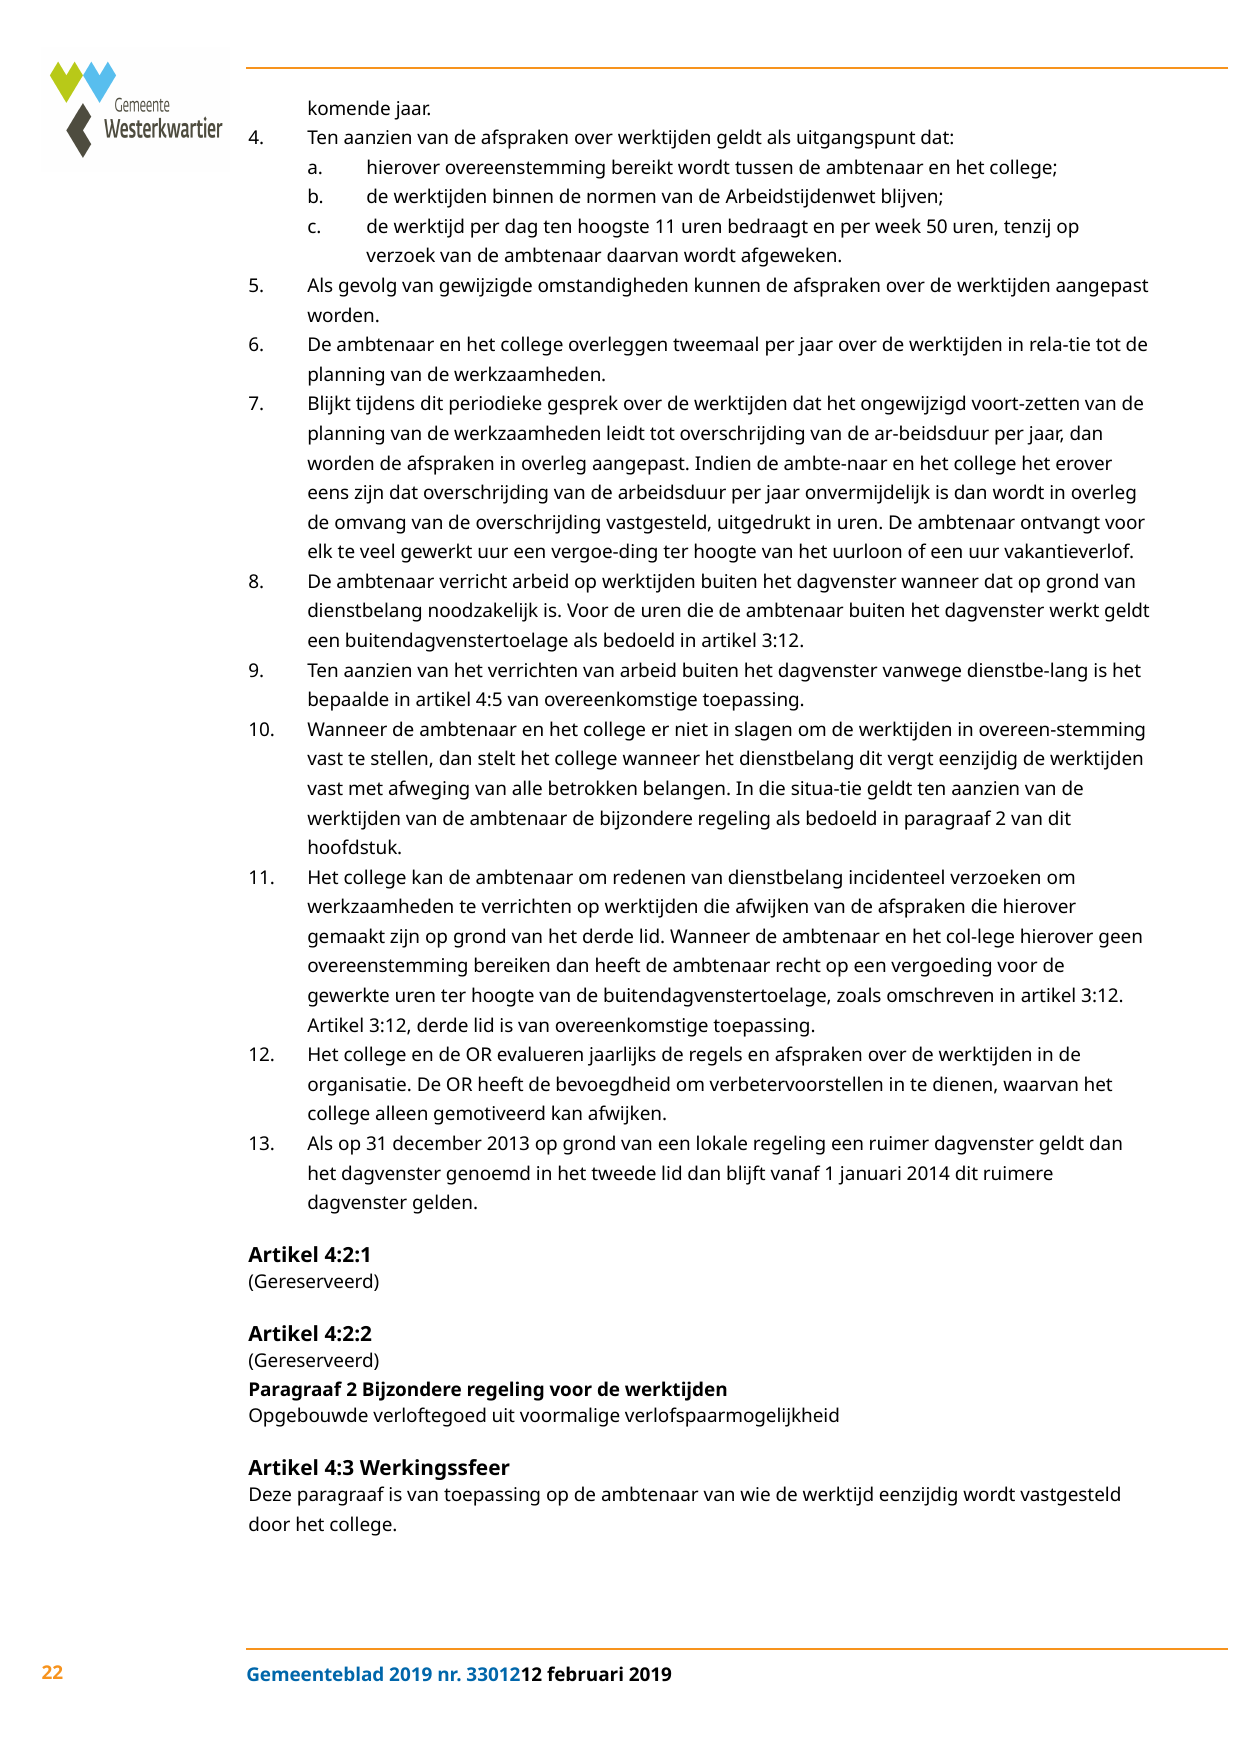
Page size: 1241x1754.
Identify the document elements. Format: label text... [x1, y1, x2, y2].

list de werktijden binnen de normen van de Arbeidstijdenwet blijven; [307, 183, 1152, 209]
text Artikel 4:2:2 [248, 1319, 1152, 1347]
list de werktijd per dag ten hoogste 11 uren bedraagt en per week 50 uren, tenzij op verzoek van de ambtenaar daarvan wordt afgeweken. [307, 213, 1152, 268]
picture [41, 47, 231, 172]
text Paragraaf 2 Bijzondere regeling voor de werktijden [248, 1377, 1152, 1402]
list De ambtenaar en het college overleggen tweemaal per jaar over de werktijden in rela-tie tot de planning van de werkzaamheden. [248, 331, 1152, 387]
list komende jaar. [248, 95, 1152, 121]
text (Gereserveerd) [248, 1268, 1152, 1294]
list Het college kan de ambtenaar om redenen van dienstbelang incidenteel verzoeken om werkzaamheden te verrichten op werktijden die afwijken van de afspraken die hierover gemaakt zijn op grond van het derde lid. Wanneer de ambtenaar en het col-lege hierover geen overeenstemming bereiken dan heeft de ambtenaar recht op een vergoeding voor de gewerkte uren ter hoogte van de buitendagvenstertoelage, zoals omschreven in artikel 3:12. Artikel 3:12, derde lid is van overeenkomstige toepassing. [248, 864, 1152, 1038]
list Blijkt tijdens dit periodieke gesprek over de werktijden dat het ongewijzigd voort-zetten van de planning van de werkzaamheden leidt tot overschrijding van de ar-beidsduur per jaar, dan worden de afspraken in overleg aangepast. Indien de ambte-naar en het college het erover eens zijn dat overschrijding van de arbeidsduur per jaar onvermijdelijk is dan wordt in overleg de omvang van de overschrijding vastgesteld, uitgedrukt in uren. De ambtenaar ontvangt voor elk te veel gewerkt uur een vergoe-ding ter hoogte van het uurloon of een uur vakantieverlof. [248, 391, 1152, 564]
text Deze paragraaf is van toepassing op de ambtenaar van wie de werktijd eenzijdig wordt vastgesteld door het college. [248, 1481, 1152, 1537]
list Als gevolg van gewijzigde omstandigheden kunnen de afspraken over de werktijden aangepast worden. [248, 272, 1152, 328]
text (Gereserveerd) [248, 1347, 1152, 1373]
list Ten aanzien van het verrichten van arbeid buiten het dagvenster vanwege dienstbe-lang is het bepaalde in artikel 4:5 van overeenkomstige toepassing. [248, 657, 1152, 712]
list De ambtenaar verricht arbeid op werktijden buiten het dagvenster wanneer dat op grond van dienstbelang noodzakelijk is. Voor de uren die de ambtenaar buiten het dagvenster werkt geldt een buitendagvenstertoelage als bedoeld in artikel 3:12. [248, 568, 1152, 653]
list Wanneer de ambtenaar en het college er niet in slagen om de werktijden in overeen-stemming vast te stellen, dan stelt het college wanneer het dienstbelang dit vergt eenzijdig de werktijden vast met afweging van alle betrokken belangen. In die situa-tie geldt ten aanzien van de werktijden van de ambtenaar de bijzondere regeling als bedoeld in paragraaf 2 van dit hoofdstuk. [248, 716, 1152, 860]
list hierover overeenstemming bereikt wordt tussen de ambtenaar en het college; [307, 154, 1152, 180]
text Opgebouwde verloftegoed uit voormalige verlofspaarmogelijkheid [248, 1402, 1152, 1428]
list Als op 31 december 2013 op grond van een lokale regeling een ruimer dagvenster geldt dan het dagvenster genoemd in het tweede lid dan blijft vanaf 1 januari 2014 dit ruimere dagvenster gelden. [248, 1130, 1152, 1215]
text Artikel 4:2:1 [248, 1240, 1152, 1268]
list Het college en de OR evalueren jaarlijks de regels en afspraken over de werktijden in de organisatie. De OR heeft de bevoegdheid om verbetervoorstellen in te dienen, waarvan het college alleen gemotiveerd kan afwijken. [248, 1041, 1152, 1126]
text Artikel 4:3 Werkingssfeer [248, 1453, 1152, 1481]
list Ten aanzien van de afspraken over werktijden geldt als uitgangspunt dat: [248, 124, 1152, 150]
